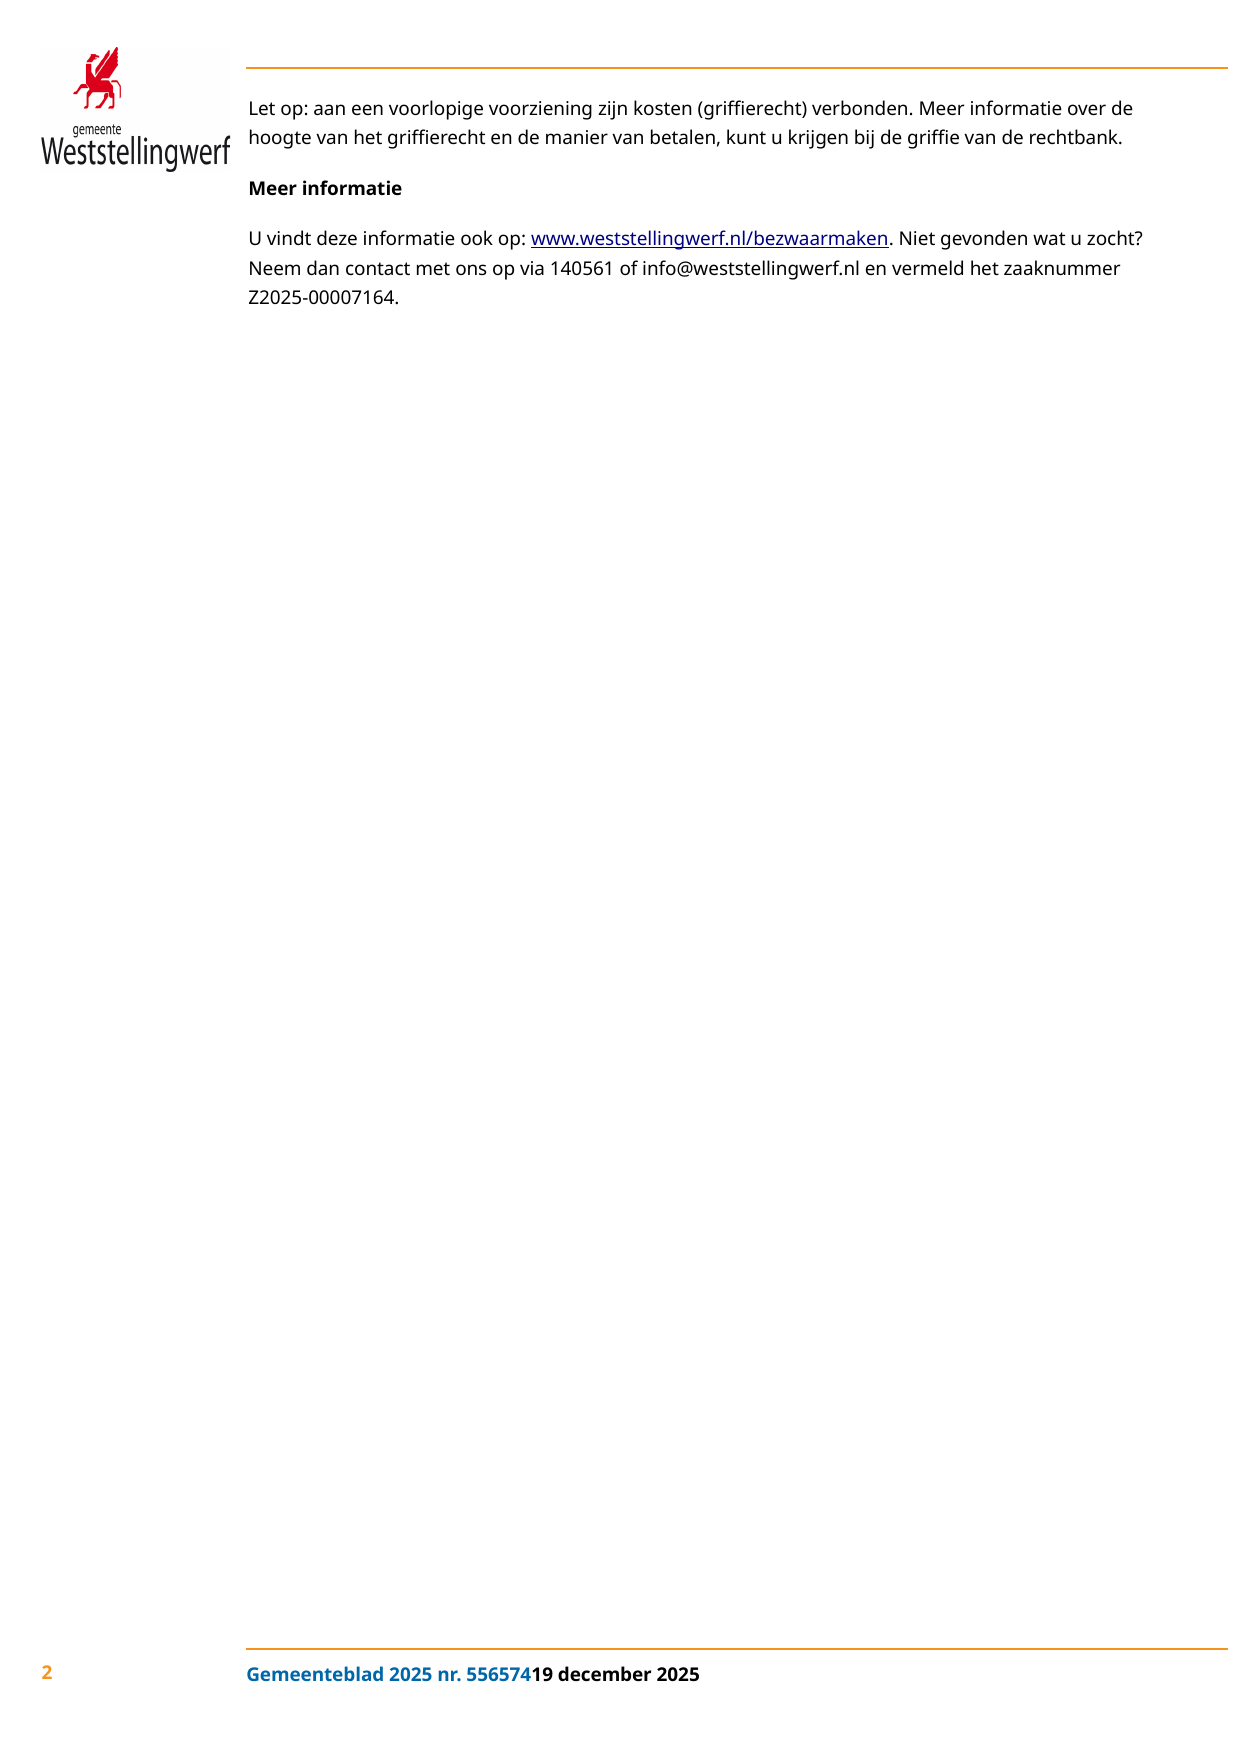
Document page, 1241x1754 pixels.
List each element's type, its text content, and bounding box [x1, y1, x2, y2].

text Let op: aan een voorlopige voorziening zijn kosten (griffierecht) verbonden. Meer informatie over de hoogte van het griffierecht en de manier van betalen, kunt u krijgen bij de griffie van de rechtbank. [248, 95, 1152, 150]
text Meer informatie [248, 175, 1152, 201]
picture [41, 47, 231, 172]
text U vindt deze informatie ook op: www.weststellingwerf.nl/bezwaarmaken. Niet gevonden wat u zocht? Neem dan contact met ons op via 140561 of info@weststellingwerf.nl en vermeld het zaaknummer Z2025-00007164. [248, 225, 1152, 310]
